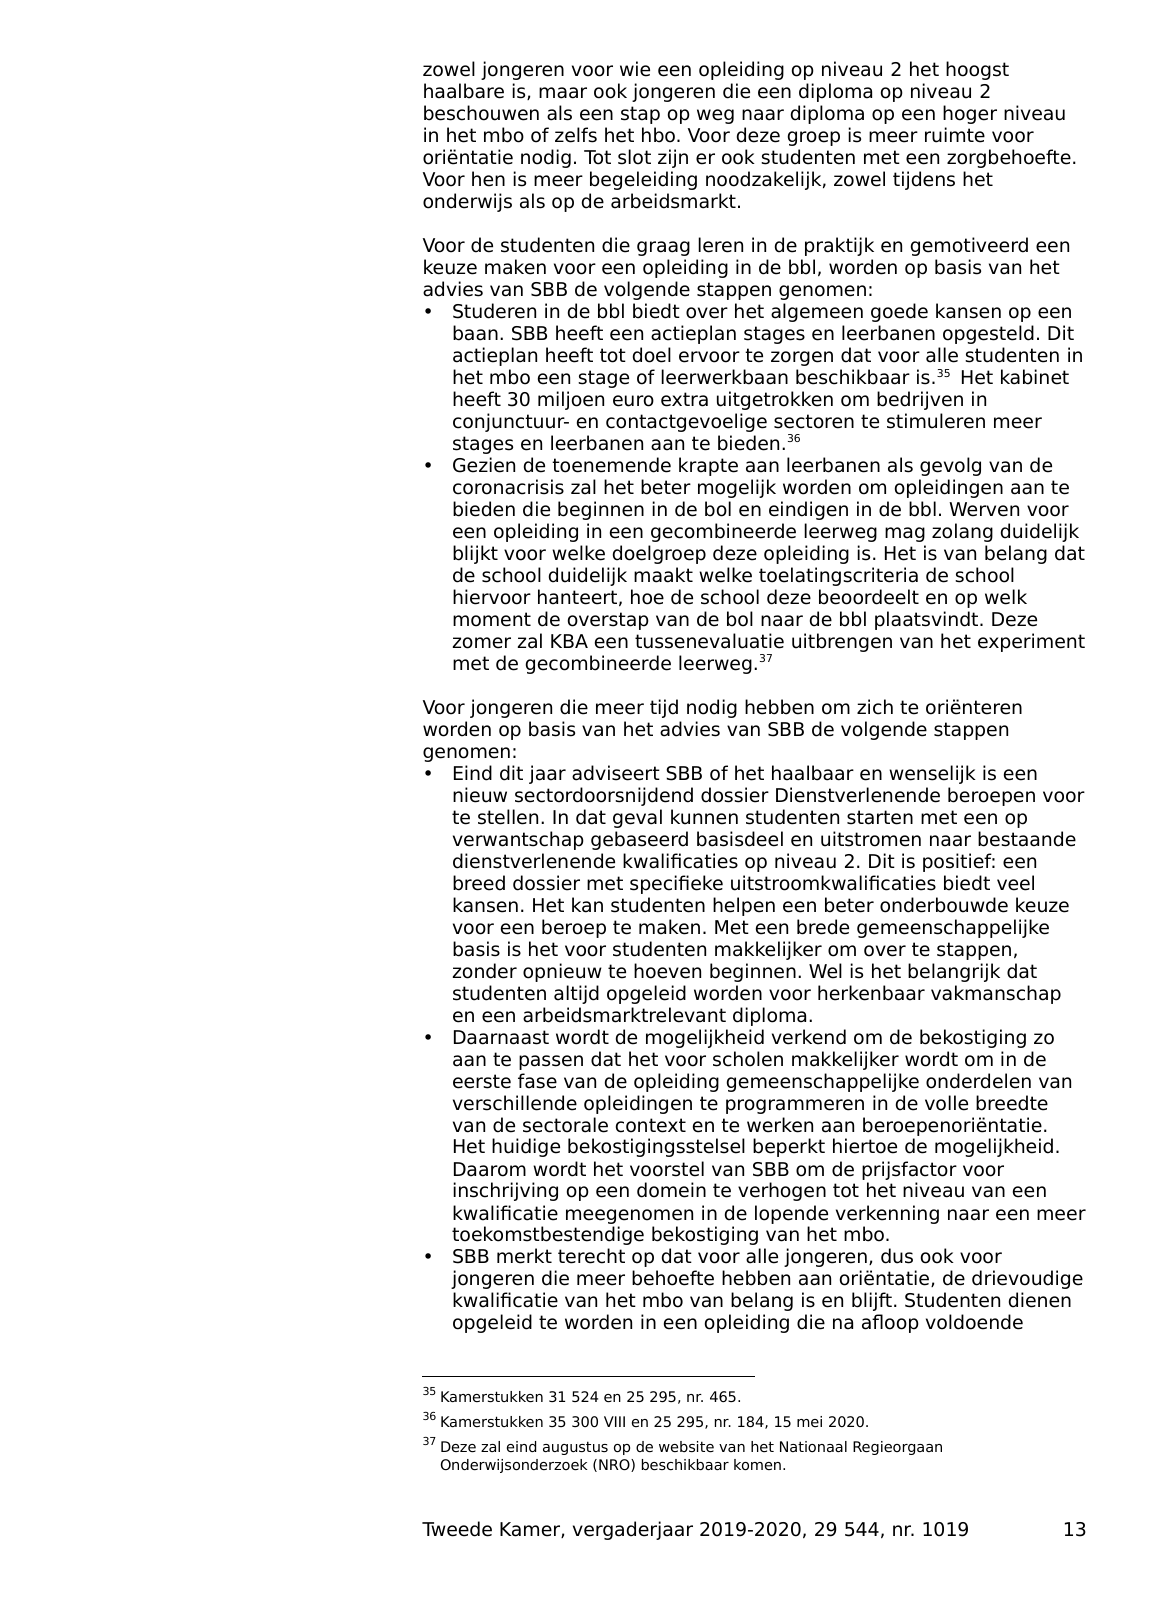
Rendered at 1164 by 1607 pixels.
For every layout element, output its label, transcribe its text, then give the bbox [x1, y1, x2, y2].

text • SBB merkt terecht op dat voor alle jongeren, dus ook voor jongeren die meer behoefte hebben aan oriëntatie, de drievoudige kwalificatie van het mbo van belang is en blijft. Studenten dienen opgeleid te worden in een opleiding die na afloop voldoende [422, 1246, 1087, 1334]
text Kamerstukken 35 300 VIII en 25 295, nr. 184, 15 mei 2020. [422, 1410, 1087, 1432]
text • Gezien de toenemende krapte aan leerbanen als gevolg van de coronacrisis zal het beter mogelijk worden om opleidingen aan te bieden die beginnen in de bol en eindigen in de bbl. Werven voor een opleiding in een gecombineerde leerweg mag zolang duidelijk blijkt voor welke doelgroep deze opleiding is. Het is van belang dat de school duidelijk maakt welke toelatingscriteria de school hiervoor hanteert, hoe de school deze beoordeelt en op welk moment de overstap van de bol naar de bbl plaatsvindt. Deze zomer zal KBA een tussenevaluatie uitbrengen van het experiment met de gecombineerde leerweg. [422, 455, 1087, 675]
text Kamerstukken 31 524 en 25 295, nr. 465. [422, 1385, 1087, 1407]
text Voor de studenten die graag leren in de praktijk en gemotiveerd een keuze maken voor een opleiding in de bbl, worden op basis van het advies van SBB de volgende stappen genomen: [422, 235, 1087, 301]
text • Daarnaast wordt de mogelijkheid verkend om de bekostiging zo aan te passen dat het voor scholen makkelijker wordt om in de eerste fase van de opleiding gemeenschappelijke onderdelen van verschillende opleidingen te programmeren in de volle breedte van de sectorale context en te werken aan beroepenoriëntatie. Het huidige bekostigingsstelsel beperkt hiertoe de mogelijkheid. Daarom wordt het voorstel van SBB om de prijsfactor voor inschrijving op een domein te verhogen tot het niveau van een kwalificatie meegenomen in de lopende verkenning naar een meer toekomstbestendige bekostiging van het mbo. [422, 1027, 1087, 1246]
text • Eind dit jaar adviseert SBB of het haalbaar en wenselijk is een nieuw sectordoorsnijdend dossier Dienstverlenende beroepen voor te stellen. In dat geval kunnen studenten starten met een op verwantschap gebaseerd basisdeel en uitstromen naar bestaande dienstverlenende kwalificaties op niveau 2. Dit is positief: een breed dossier met specifieke uitstroomkwalificaties biedt veel kansen. Het kan studenten helpen een beter onderbouwde keuze voor een beroep te maken. Met een brede gemeenschappelijke basis is het voor studenten makkelijker om over te stappen, zonder opnieuw te hoeven beginnen. Wel is het belangrijk dat studenten altijd opgeleid worden voor herkenbaar vakmanschap en een arbeidsmarktrelevant diploma. [422, 763, 1087, 1027]
text Deze zal eind augustus op de website van het Nationaal Regieorgaan Onderwijsonderzoek (NRO) beschikbaar komen. [422, 1435, 1087, 1474]
text • Studeren in de bbl biedt over het algemeen goede kansen op een baan. SBB heeft een actieplan stages en leerbanen opgesteld. Dit actieplan heeft tot doel ervoor te zorgen dat voor alle studenten in het mbo een stage of leerwerkbaan beschikbaar is. Het kabinet heeft 30 miljoen euro extra uitgetrokken om bedrijven in conjunctuur- en contactgevoelige sectoren te stimuleren meer stages en leerbanen aan te bieden. [422, 301, 1087, 455]
text zowel jongeren voor wie een opleiding op niveau 2 het hoogst haalbare is, maar ook jongeren die een diploma op niveau 2 beschouwen als een stap op weg naar diploma op een hoger niveau in het mbo of zelfs het hbo. Voor deze groep is meer ruimte voor oriëntatie nodig. Tot slot zijn er ook studenten met een zorgbehoefte. Voor hen is meer begeleiding noodzakelijk, zowel tijdens het onderwijs als op de arbeidsmarkt. [422, 59, 1087, 213]
text Voor jongeren die meer tijd nodig hebben om zich te oriënteren worden op basis van het advies van SBB de volgende stappen genomen: [422, 697, 1087, 763]
